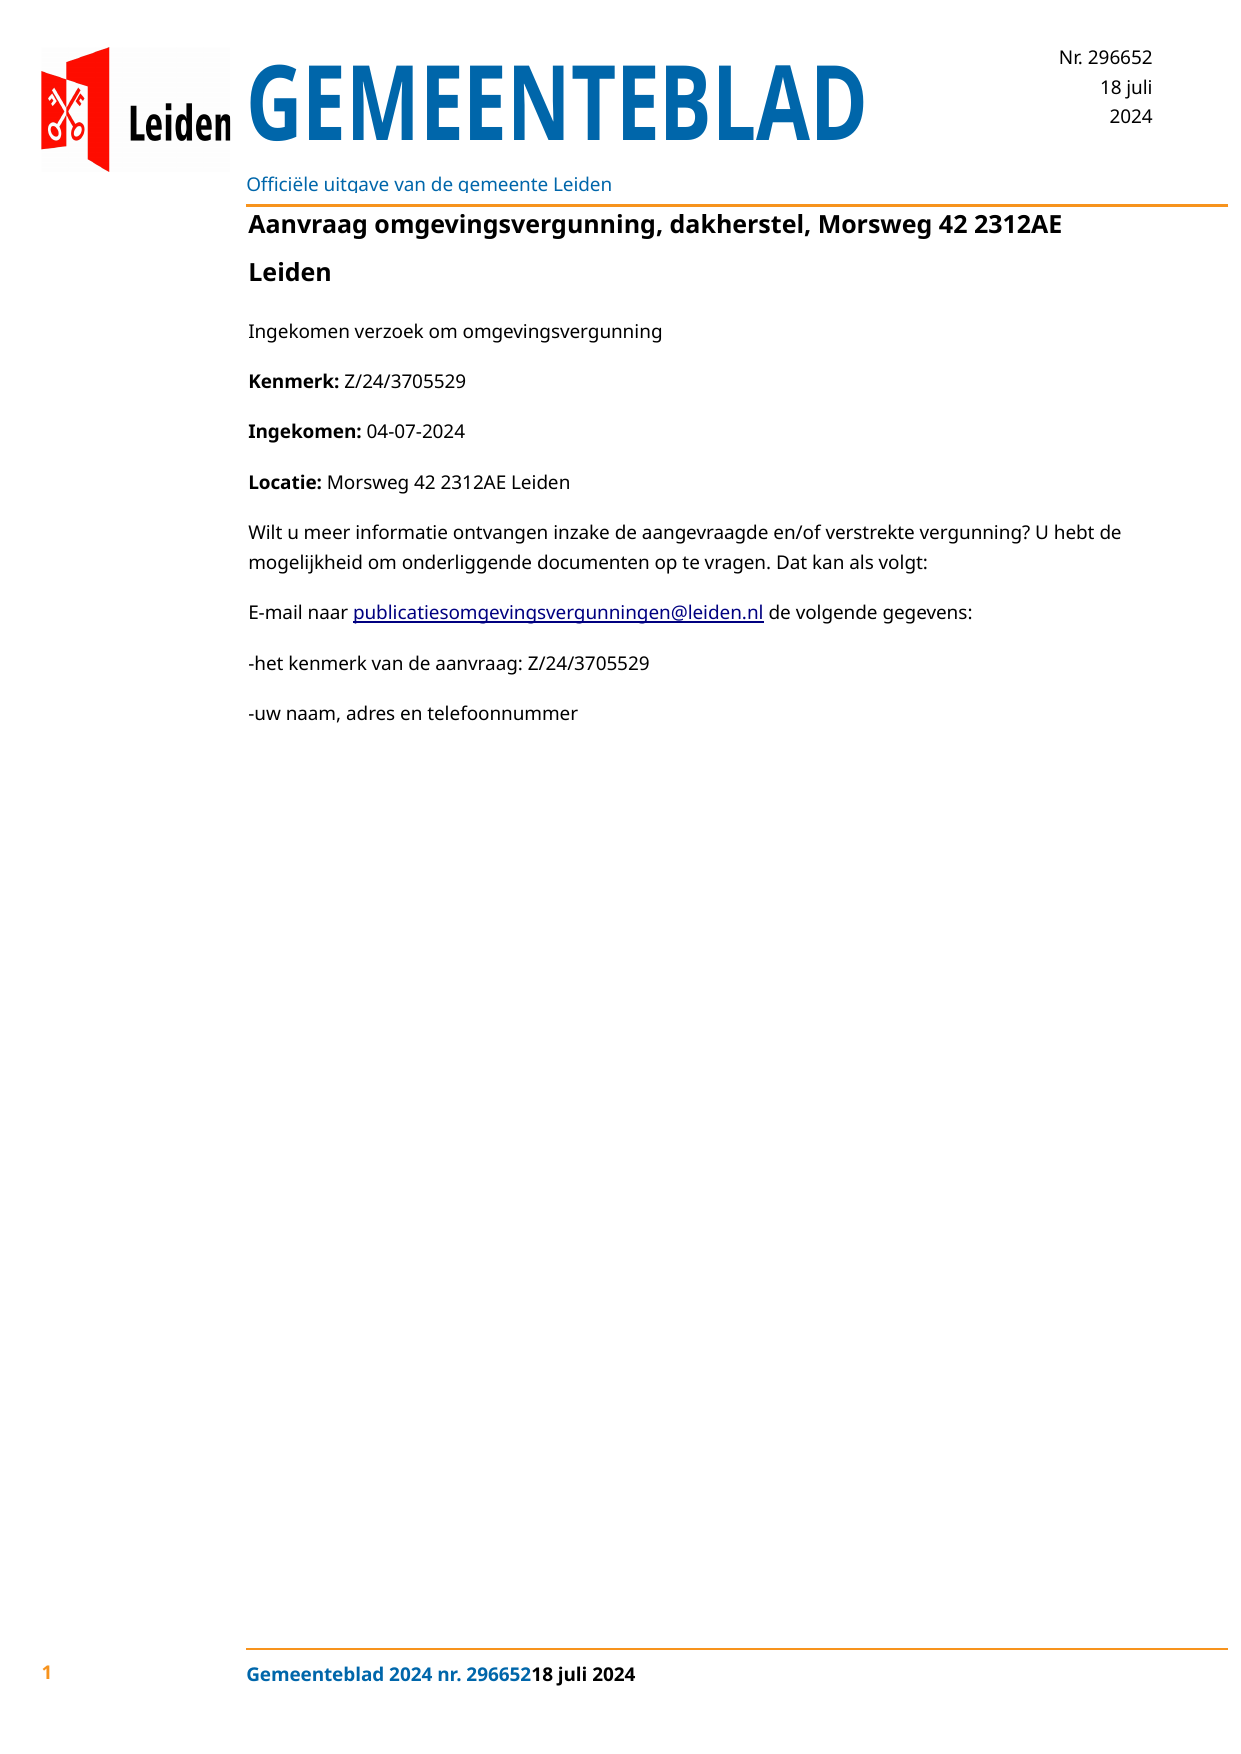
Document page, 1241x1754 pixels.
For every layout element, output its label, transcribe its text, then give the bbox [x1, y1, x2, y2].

text -uw naam, adres en telefoonnummer [248, 700, 1152, 726]
text Aanvraag omgevingsvergunning, dakherstel, Morsweg 42 2312AE Leiden [248, 207, 1152, 288]
text E-mail naar publicatiesomgevingsvergunningen@leiden.nl de volgende gegevens: [248, 599, 1152, 625]
text Locatie: Morsweg 42 2312AE Leiden [248, 469, 1152, 495]
text Wilt u meer informatie ontvangen inzake de aangevraagde en/of verstrekte vergunning? U hebt de mogelijkheid om onderliggende documenten op te vragen. Dat kan als volgt: [248, 519, 1152, 575]
text Kenmerk: Z/24/3705529 [248, 368, 1152, 394]
picture [41, 47, 231, 172]
text Ingekomen verzoek om omgevingsvergunning [248, 318, 1152, 344]
text -het kenmerk van de aanvraag: Z/24/3705529 [248, 650, 1152, 676]
text Ingekomen: 04-07-2024 [248, 419, 1152, 444]
